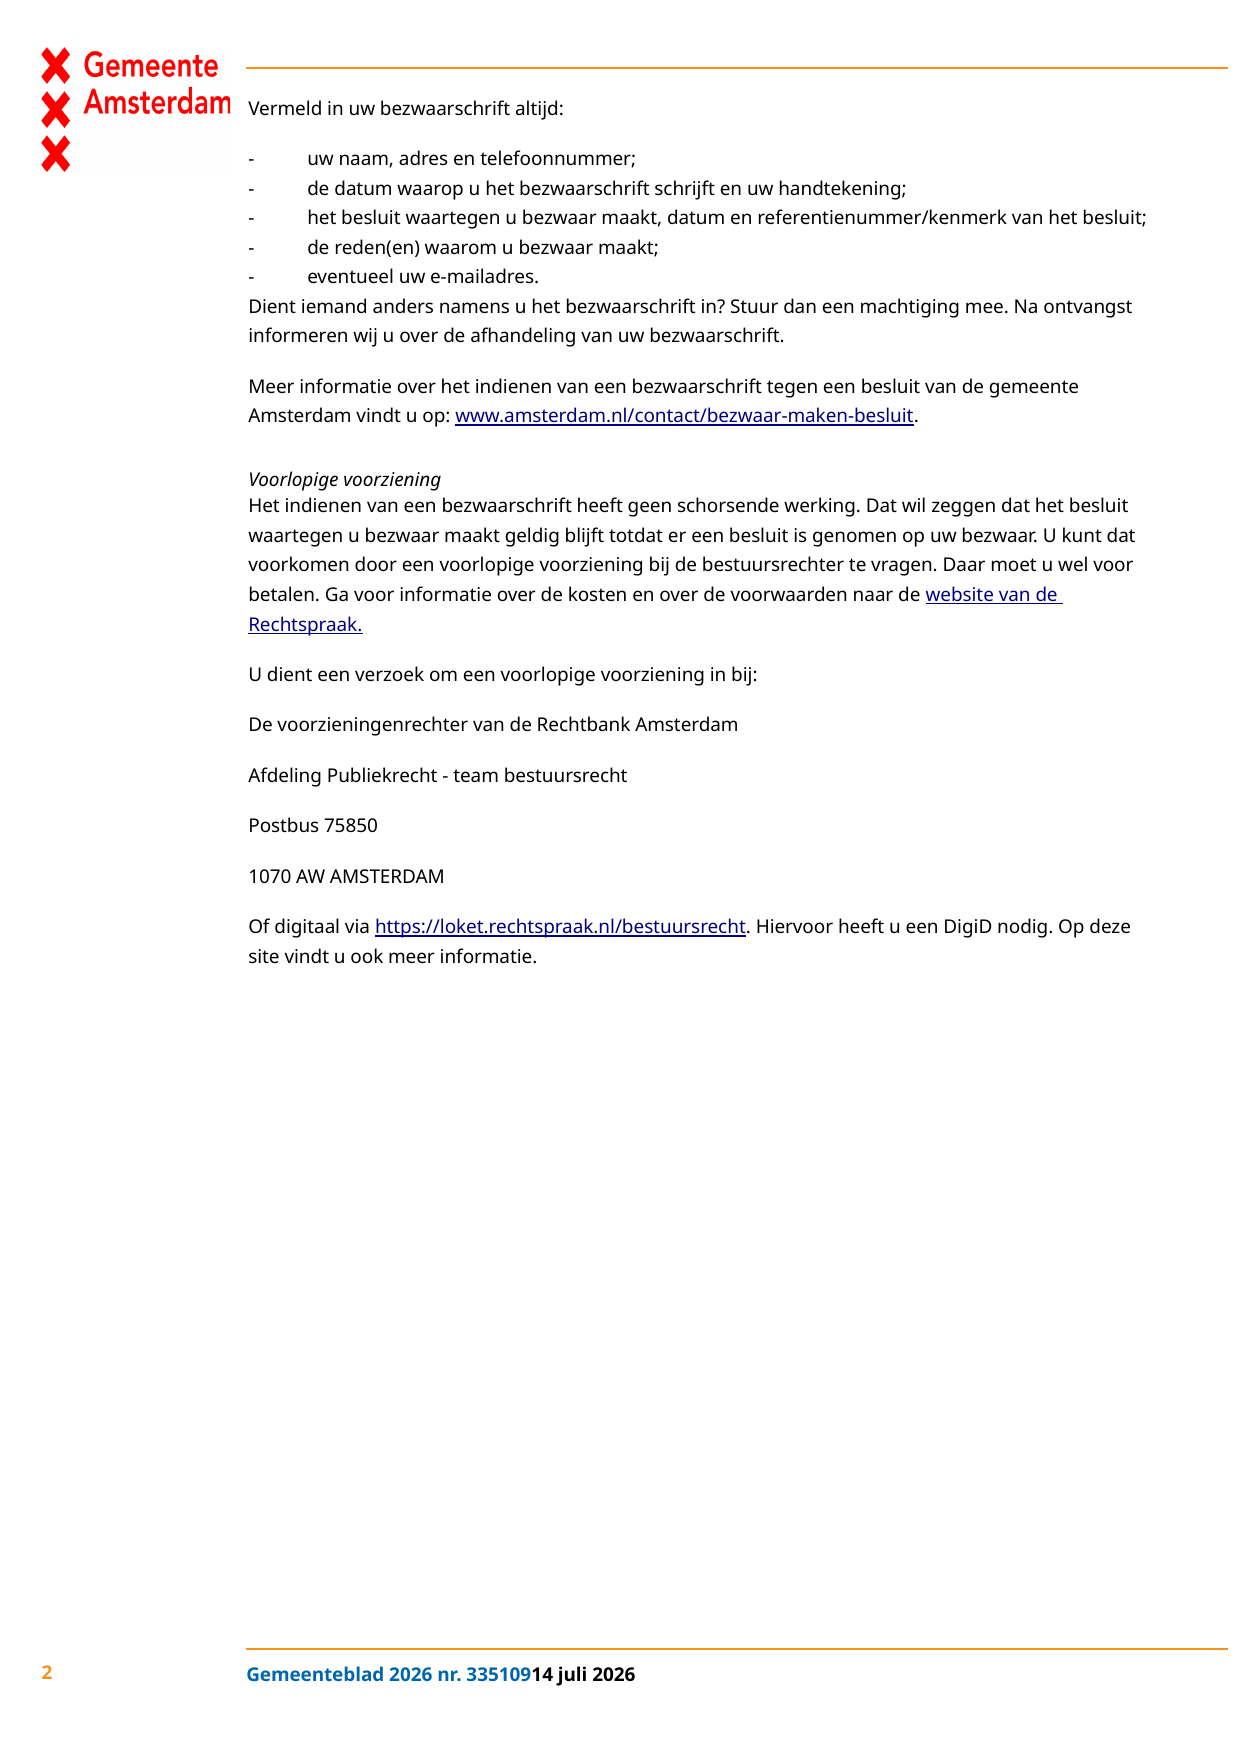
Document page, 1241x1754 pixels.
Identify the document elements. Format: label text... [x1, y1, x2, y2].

list de reden(en) waarom u bezwaar maakt; [248, 234, 1152, 260]
text Postbus 75850 [248, 812, 1152, 838]
text Dient iemand anders namens u het bezwaarschrift in? Stuur dan een machtiging mee. Na ontvangst informeren wij u over de afhandeling van uw bezwaarschrift. [248, 293, 1152, 348]
text U dient een verzoek om een voorlopige voorziening in bij: [248, 661, 1152, 687]
text Meer informatie over het indienen van een bezwaarschrift tegen een besluit van de gemeente Amsterdam vindt u op: www.amsterdam.nl/contact/bezwaar-maken-besluit. [248, 373, 1152, 428]
list eventueel uw e-mailadres. [248, 263, 1152, 289]
text Voorlopige voorziening [248, 467, 1152, 492]
text Het indienen van een bezwaarschrift heeft geen schorsende werking. Dat wil zeggen dat het besluit waartegen u bezwaar maakt geldig blijft totdat er een besluit is genomen op uw bezwaar. U kunt dat voorkomen door een voorlopige voorziening bij de bestuursrechter te vragen. Daar moet u wel voor betalen. Ga voor informatie over de kosten en over de voorwaarden naar de website van de Rechtspraak. [248, 492, 1152, 636]
list de datum waarop u het bezwaarschrift schrijft en uw handtekening; [248, 175, 1152, 201]
text Afdeling Publiekrecht - team bestuursrecht [248, 762, 1152, 788]
text 1070 AW AMSTERDAM [248, 863, 1152, 888]
text Of digitaal via https://loket.rechtspraak.nl/bestuursrecht. Hiervoor heeft u een DigiD nodig. Op deze site vindt u ook meer informatie. [248, 913, 1152, 968]
list uw naam, adres en telefoonnummer; [248, 145, 1152, 171]
text Vermeld in uw bezwaarschrift altijd: [248, 95, 1152, 121]
list het besluit waartegen u bezwaar maakt, datum en referentienummer/kenmerk van het besluit; [248, 204, 1152, 230]
picture [41, 47, 231, 172]
text De voorzieningenrechter van de Rechtbank Amsterdam [248, 712, 1152, 737]
